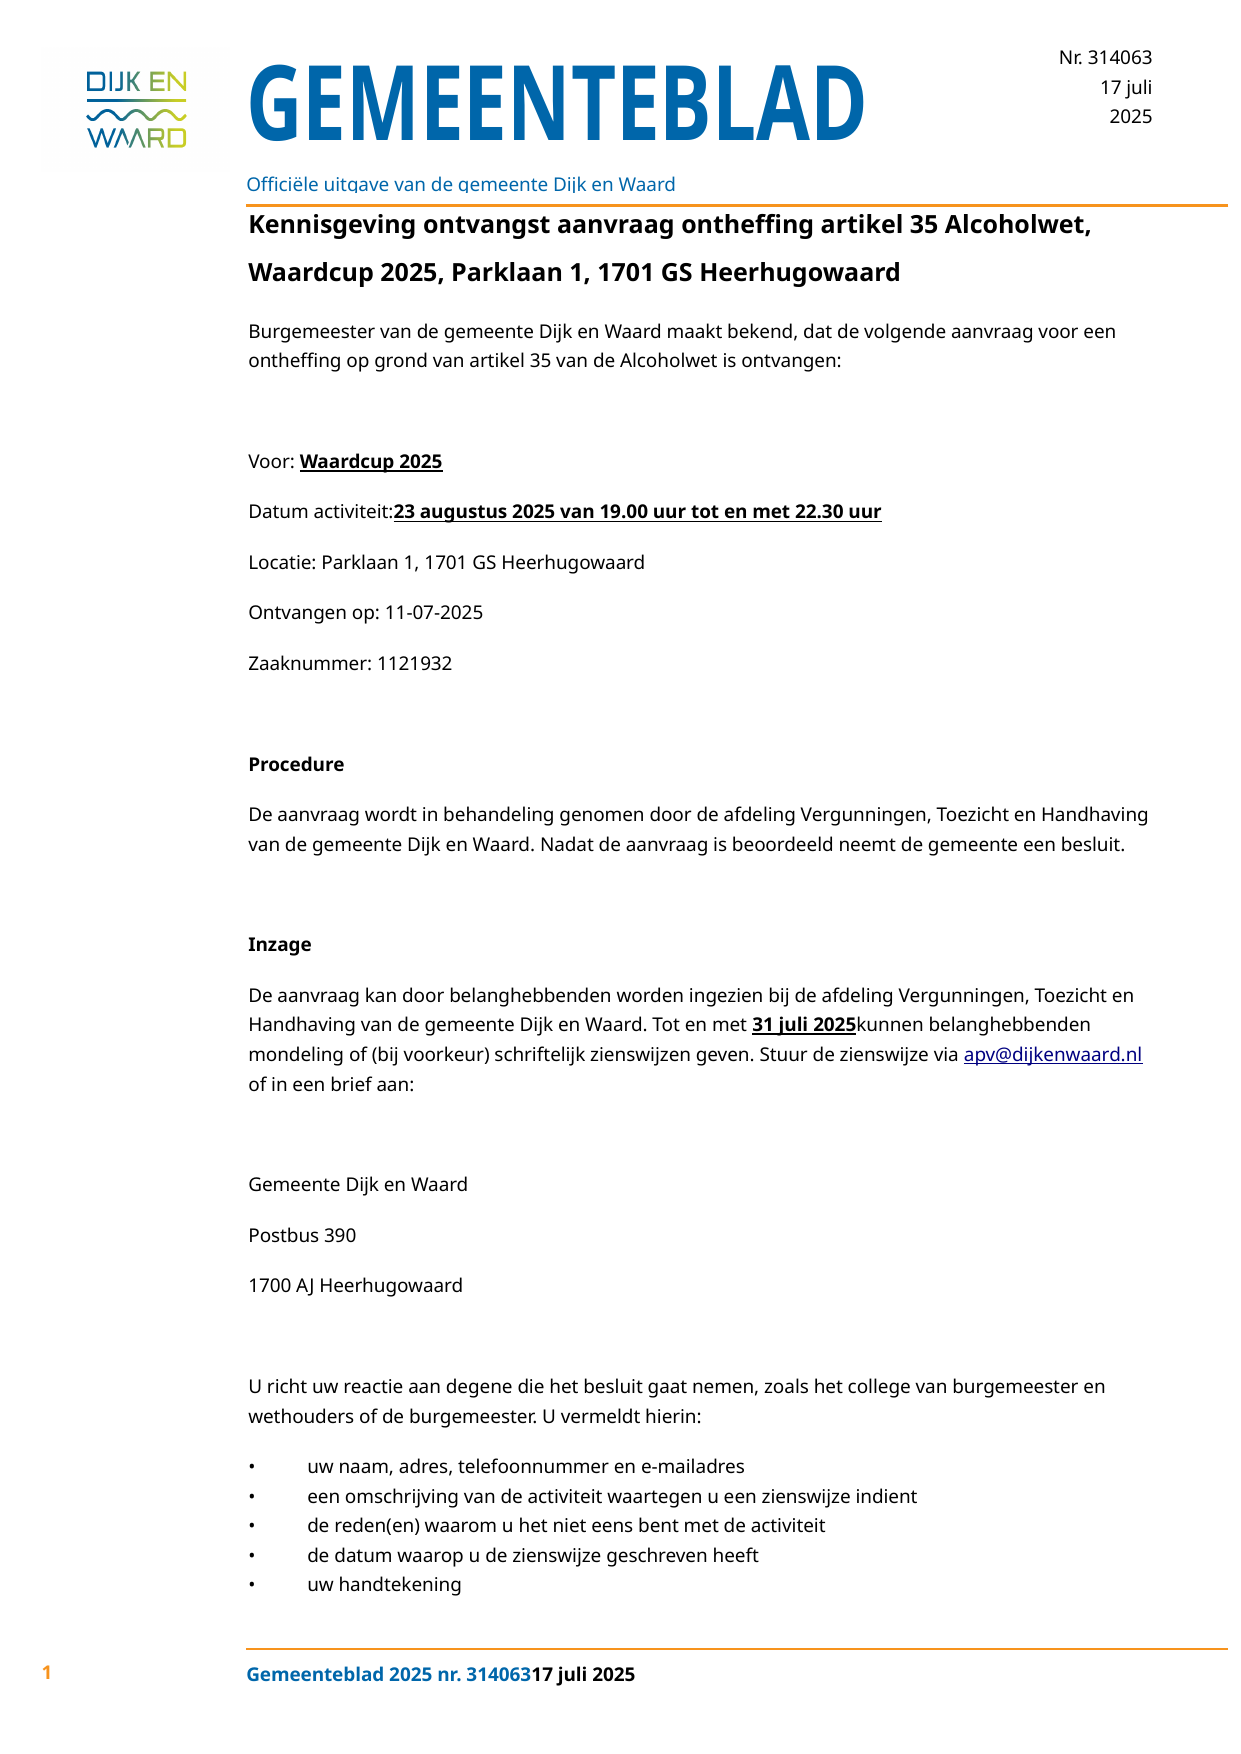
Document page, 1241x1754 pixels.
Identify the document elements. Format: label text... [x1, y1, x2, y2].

text Burgemeester van de gemeente Dijk en Waard maakt bekend, dat de volgende aanvraag voor een ontheffing op grond van artikel 35 van de Alcoholwet is ontvangen: [248, 318, 1152, 373]
text U richt uw reactie aan degene die het besluit gaat nemen, zoals het college van burgemeester en wethouders of de burgemeester. U vermeldt hierin: [248, 1373, 1152, 1429]
text Procedure [248, 751, 1152, 777]
text Inzage [248, 932, 1152, 957]
text Ontvangen op: 11-07-2025 [248, 599, 1152, 625]
text Voor: Waardcup 2025 [248, 448, 1152, 474]
text De aanvraag kan door belanghebbenden worden ingezien bij de afdeling Vergunningen, Toezicht en Handhaving van de gemeente Dijk en Waard. Tot en met 31 juli 2025kunnen belanghebbenden mondeling of (bij voorkeur) schriftelijk zienswijzen geven. Stuur de zienswijze via apv@dijkenwaard.nl of in een brief aan: [248, 982, 1152, 1097]
list uw naam, adres, telefoonnummer en e-mailadres [248, 1453, 1152, 1479]
text Postbus 390 [248, 1222, 1152, 1248]
text Datum activiteit:23 augustus 2025 van 19.00 uur tot en met 22.30 uur [248, 499, 1152, 524]
list de reden(en) waarom u het niet eens bent met de activiteit [248, 1512, 1152, 1538]
list een omschrijving van de activiteit waartegen u een zienswijze indient [248, 1483, 1152, 1509]
text Kennisgeving ontvangst aanvraag ontheffing artikel 35 Alcoholwet, Waardcup 2025, Parklaan 1, 1701 GS Heerhugowaard [248, 207, 1152, 288]
list uw handtekening [248, 1572, 1152, 1597]
text 1700 AJ Heerhugowaard [248, 1272, 1152, 1298]
picture [41, 47, 231, 172]
text Zaaknummer: 1121932 [248, 650, 1152, 676]
text De aanvraag wordt in behandeling genomen door de afdeling Vergunningen, Toezicht en Handhaving van de gemeente Dijk en Waard. Nadat de aanvraag is beoordeeld neemt de gemeente een besluit. [248, 801, 1152, 857]
text Gemeente Dijk en Waard [248, 1172, 1152, 1197]
text Locatie: Parklaan 1, 1701 GS Heerhugowaard [248, 549, 1152, 575]
list de datum waarop u de zienswijze geschreven heeft [248, 1542, 1152, 1568]
